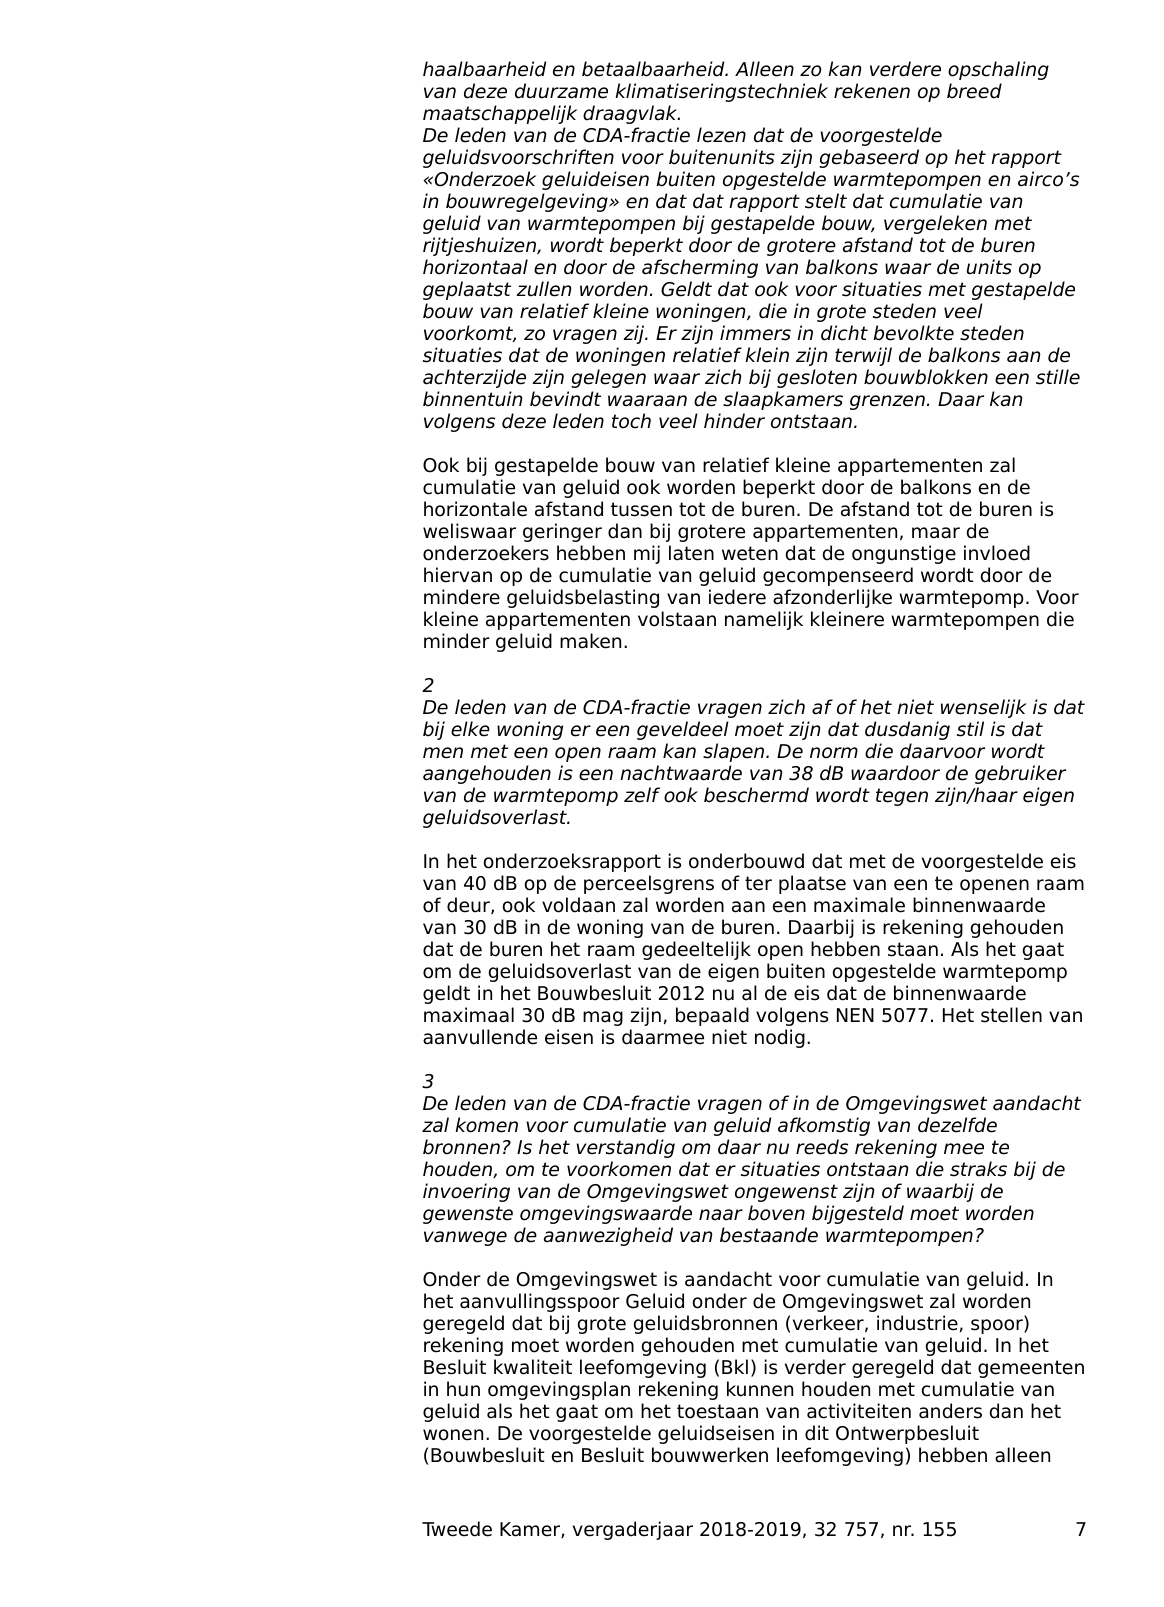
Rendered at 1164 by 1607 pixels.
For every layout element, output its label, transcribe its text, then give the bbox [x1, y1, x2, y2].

text De leden van de CDA-fractie lezen dat de voorgestelde geluidsvoorschriften voor buitenunits zijn gebaseerd op het rapport «Onderzoek geluideisen buiten opgestelde warmtepompen en airco’s in bouwregelgeving» en dat dat rapport stelt dat cumulatie van geluid van warmtepompen bij gestapelde bouw, vergeleken met rijtjeshuizen, wordt beperkt door de grotere afstand tot de buren horizontaal en door de afscherming van balkons waar de units op geplaatst zullen worden. Geldt dat ook voor situaties met gestapelde bouw van relatief kleine woningen, die in grote steden veel voorkomt, zo vragen zij. Er zijn immers in dicht bevolkte steden situaties dat de woningen relatief klein zijn terwijl de balkons aan de achterzijde zijn gelegen waar zich bij gesloten bouwblokken een stille binnentuin bevindt waaraan de slaapkamers grenzen. Daar kan volgens deze leden toch veel hinder ontstaan. [422, 125, 1087, 433]
text 2 [422, 675, 1087, 697]
text 3 [422, 1071, 1087, 1093]
text Onder de Omgevingswet is aandacht voor cumulatie van geluid. In het aanvullingsspoor Geluid onder de Omgevingswet zal worden geregeld dat bij grote geluidsbronnen (verkeer, industrie, spoor) rekening moet worden gehouden met cumulatie van geluid. In het Besluit kwaliteit leefomgeving (Bkl) is verder geregeld dat gemeenten in hun omgevingsplan rekening kunnen houden met cumulatie van geluid als het gaat om het toestaan van activiteiten anders dan het wonen. De voorgestelde geluidseisen in dit Ontwerpbesluit (Bouwbesluit en Besluit bouwwerken leefomgeving) hebben alleen [422, 1269, 1087, 1467]
text haalbaarheid en betaalbaarheid. Alleen zo kan verdere opschaling van deze duurzame klimatiseringstechniek rekenen op breed maatschappelijk draagvlak. [422, 59, 1087, 125]
text Ook bij gestapelde bouw van relatief kleine appartementen zal cumulatie van geluid ook worden beperkt door de balkons en de horizontale afstand tussen tot de buren. De afstand tot de buren is weliswaar geringer dan bij grotere appartementen, maar de onderzoekers hebben mij laten weten dat de ongunstige invloed hiervan op de cumulatie van geluid gecompenseerd wordt door de mindere geluidsbelasting van iedere afzonderlijke warmtepomp. Voor kleine appartementen volstaan namelijk kleinere warmtepompen die minder geluid maken. [422, 455, 1087, 653]
text De leden van de CDA-fractie vragen of in de Omgevingswet aandacht zal komen voor cumulatie van geluid afkomstig van dezelfde bronnen? Is het verstandig om daar nu reeds rekening mee te houden, om te voorkomen dat er situaties ontstaan die straks bij de invoering van de Omgevingswet ongewenst zijn of waarbij de gewenste omgevingswaarde naar boven bijgesteld moet worden vanwege de aanwezigheid van bestaande warmtepompen? [422, 1093, 1087, 1247]
text De leden van de CDA-fractie vragen zich af of het niet wenselijk is dat bij elke woning er een geveldeel moet zijn dat dusdanig stil is dat men met een open raam kan slapen. De norm die daarvoor wordt aangehouden is een nachtwaarde van 38 dB waardoor de gebruiker van de warmtepomp zelf ook beschermd wordt tegen zijn/haar eigen geluidsoverlast. [422, 697, 1087, 829]
text In het onderzoeksrapport is onderbouwd dat met de voorgestelde eis van 40 dB op de perceelsgrens of ter plaatse van een te openen raam of deur, ook voldaan zal worden aan een maximale binnenwaarde van 30 dB in de woning van de buren. Daarbij is rekening gehouden dat de buren het raam gedeeltelijk open hebben staan. Als het gaat om de geluidsoverlast van de eigen buiten opgestelde warmtepomp geldt in het Bouwbesluit 2012 nu al de eis dat de binnenwaarde maximaal 30 dB mag zijn, bepaald volgens NEN 5077. Het stellen van aanvullende eisen is daarmee niet nodig. [422, 851, 1087, 1049]
